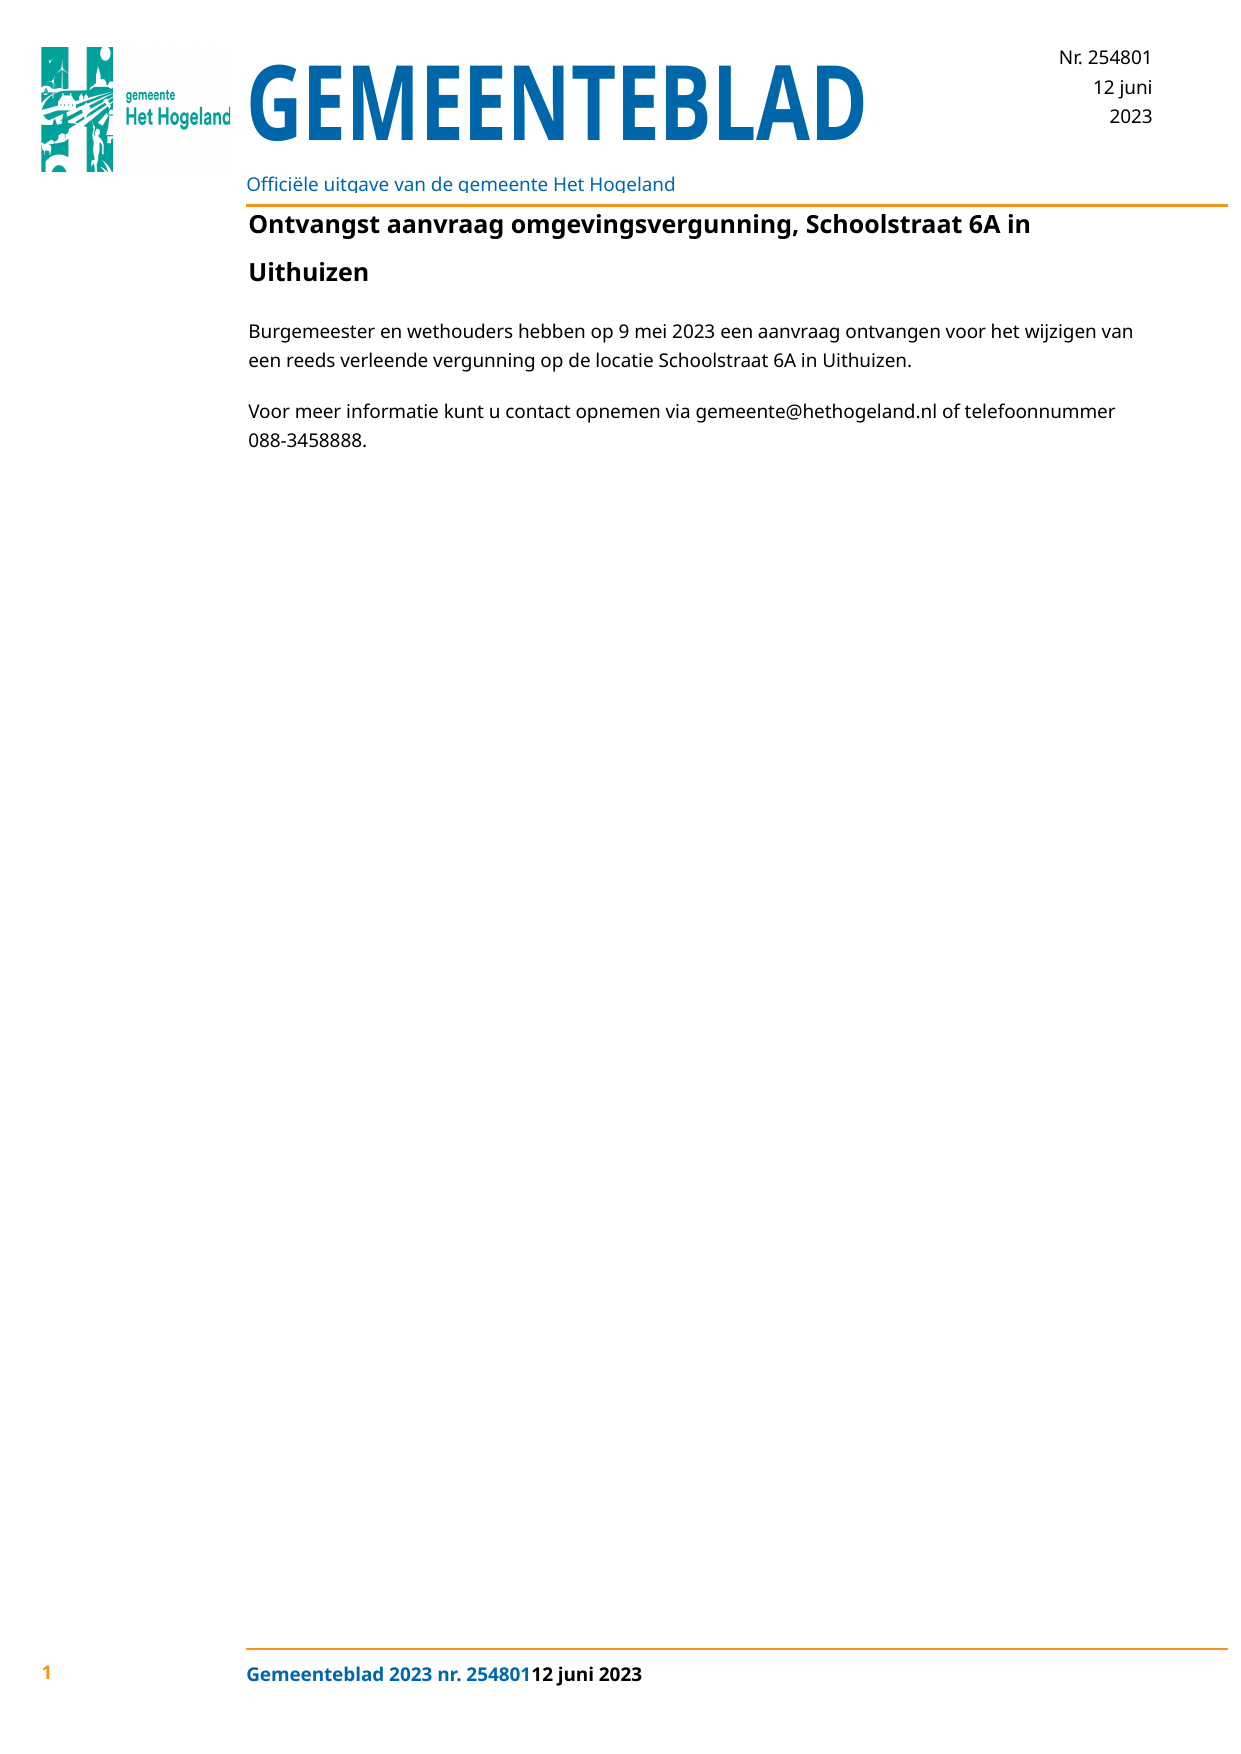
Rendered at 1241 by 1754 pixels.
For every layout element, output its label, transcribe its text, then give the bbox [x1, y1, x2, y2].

text Burgemeester en wethouders hebben op 9 mei 2023 een aanvraag ontvangen voor het wijzigen van een reeds verleende vergunning op de locatie Schoolstraat 6A in Uithuizen. [248, 318, 1152, 373]
text Ontvangst aanvraag omgevingsvergunning, Schoolstraat 6A in Uithuizen [248, 207, 1152, 288]
text Voor meer informatie kunt u contact opnemen via gemeente@hethogeland.nl of telefoonnummer 088-3458888. [248, 398, 1152, 453]
picture [41, 47, 231, 172]
